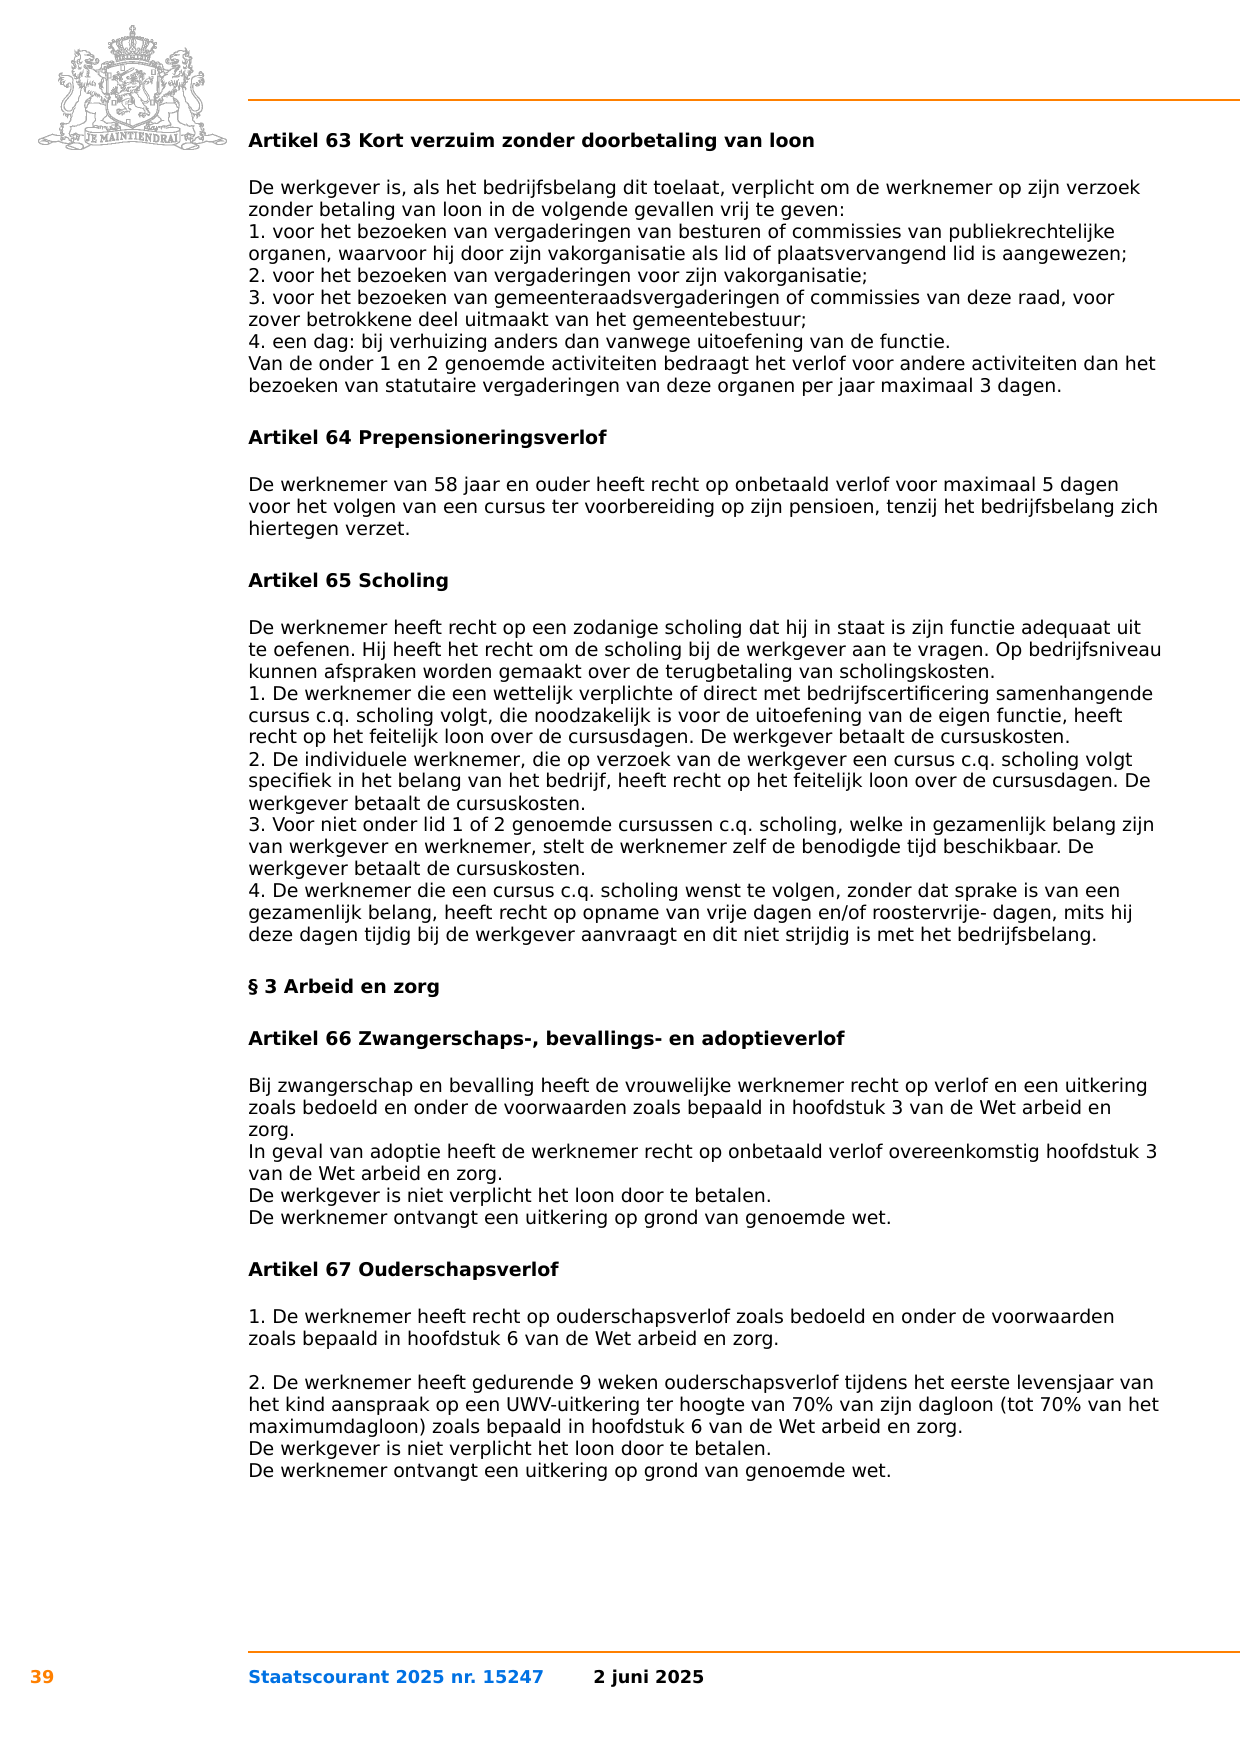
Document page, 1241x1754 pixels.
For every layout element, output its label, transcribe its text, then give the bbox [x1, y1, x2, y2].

text De werkgever is niet verplicht het loon door te betalen. [248, 1438, 1163, 1460]
text 2. De werknemer heeft gedurende 9 weken ouderschapsverlof tijdens het eerste levensjaar van het kind aanspraak op een UWV-uitkering ter hoogte van 70% van zijn dagloon (tot 70% van het maximumdagloon) zoals bepaald in hoofdstuk 6 van de Wet arbeid en zorg. [248, 1372, 1163, 1438]
text 4. een dag: bij verhuizing anders dan vanwege uitoefening van de functie. [248, 331, 1163, 353]
text 1. voor het bezoeken van vergaderingen van besturen of commissies van publiekrechtelijke organen, waarvoor hij door zijn vakorganisatie als lid of plaatsvervangend lid is aangewezen; [248, 221, 1163, 265]
text Bij zwangerschap en bevalling heeft de vrouwelijke werknemer recht op verlof en een uitkering zoals bedoeld en onder de voorwaarden zoals bepaald in hoofdstuk 3 van de Wet arbeid en zorg. [248, 1075, 1163, 1141]
text De werknemer ontvangt een uitkering op grond van genoemde wet. [248, 1460, 1163, 1482]
text 1. De werknemer heeft recht op ouderschapsverlof zoals bedoeld en onder de voorwaarden zoals bepaald in hoofdstuk 6 van de Wet arbeid en zorg. [248, 1306, 1163, 1350]
text 2. voor het bezoeken van vergaderingen voor zijn vakorganisatie; [248, 265, 1163, 287]
text De werkgever is, als het bedrijfsbelang dit toelaat, verplicht om de werknemer op zijn verzoek zonder betaling van loon in de volgende gevallen vrij te geven: [248, 177, 1163, 221]
text 2. De individuele werknemer, die op verzoek van de werkgever een cursus c.q. scholing volgt specifiek in het belang van het bedrijf, heeft recht op het feitelijk loon over de cursusdagen. De werkgever betaalt de cursuskosten. [248, 748, 1163, 814]
text 3. voor het bezoeken van gemeenteraadsvergaderingen of commissies van deze raad, voor zover betrokkene deel uitmaakt van het gemeentebestuur; [248, 287, 1163, 331]
picture [38, 25, 227, 150]
text De werknemer heeft recht op een zodanige scholing dat hij in staat is zijn functie adequaat uit te oefenen. Hij heeft het recht om de scholing bij de werkgever aan te vragen. Op bedrijfsniveau kunnen afspraken worden gemaakt over de terugbetaling van scholingskosten. [248, 617, 1163, 682]
text De werkgever is niet verplicht het loon door te betalen. [248, 1185, 1163, 1207]
text In geval van adoptie heeft de werknemer recht op onbetaald verlof overeenkomstig hoofdstuk 3 van de Wet arbeid en zorg. [248, 1141, 1163, 1185]
subtitle Artikel 67 Ouderschapsverlof [248, 1259, 1163, 1281]
text De werknemer ontvangt een uitkering op grond van genoemde wet. [248, 1207, 1163, 1229]
text De werknemer van 58 jaar en ouder heeft recht op onbetaald verlof voor maximaal 5 dagen voor het volgen van een cursus ter voorbereiding op zijn pensioen, tenzij het bedrijfsbelang zich hiertegen verzet. [248, 474, 1163, 539]
subtitle Artikel 64 Prepensioneringsverlof [248, 427, 1163, 449]
subtitle § 3 Arbeid en zorg [248, 976, 1163, 998]
subtitle Artikel 63 Kort verzuim zonder doorbetaling van loon [248, 130, 1163, 152]
text 1. De werknemer die een wettelijk verplichte of direct met bedrijfscertificering samenhangende cursus c.q. scholing volgt, die noodzakelijk is voor de uitoefening van de eigen functie, heeft recht op het feitelijk loon over de cursusdagen. De werkgever betaalt de cursuskosten. [248, 682, 1163, 748]
text 3. Voor niet onder lid 1 of 2 genoemde cursussen c.q. scholing, welke in gezamenlijk belang zijn van werkgever en werknemer, stelt de werknemer zelf de benodigde tijd beschikbaar. De werkgever betaalt de cursuskosten. [248, 814, 1163, 880]
text 4. De werknemer die een cursus c.q. scholing wenst te volgen, zonder dat sprake is van een gezamenlijk belang, heeft recht op opname van vrije dagen en/of roostervrije- dagen, mits hij deze dagen tijdig bij de werkgever aanvraagt en dit niet strijdig is met het bedrijfsbelang. [248, 880, 1163, 946]
subtitle Artikel 65 Scholing [248, 569, 1163, 592]
text Van de onder 1 en 2 genoemde activiteiten bedraagt het verlof voor andere activiteiten dan het bezoeken van statutaire vergaderingen van deze organen per jaar maximaal 3 dagen. [248, 353, 1163, 397]
subtitle Artikel 66 Zwangerschaps-, bevallings- en adoptieverlof [248, 1028, 1163, 1050]
